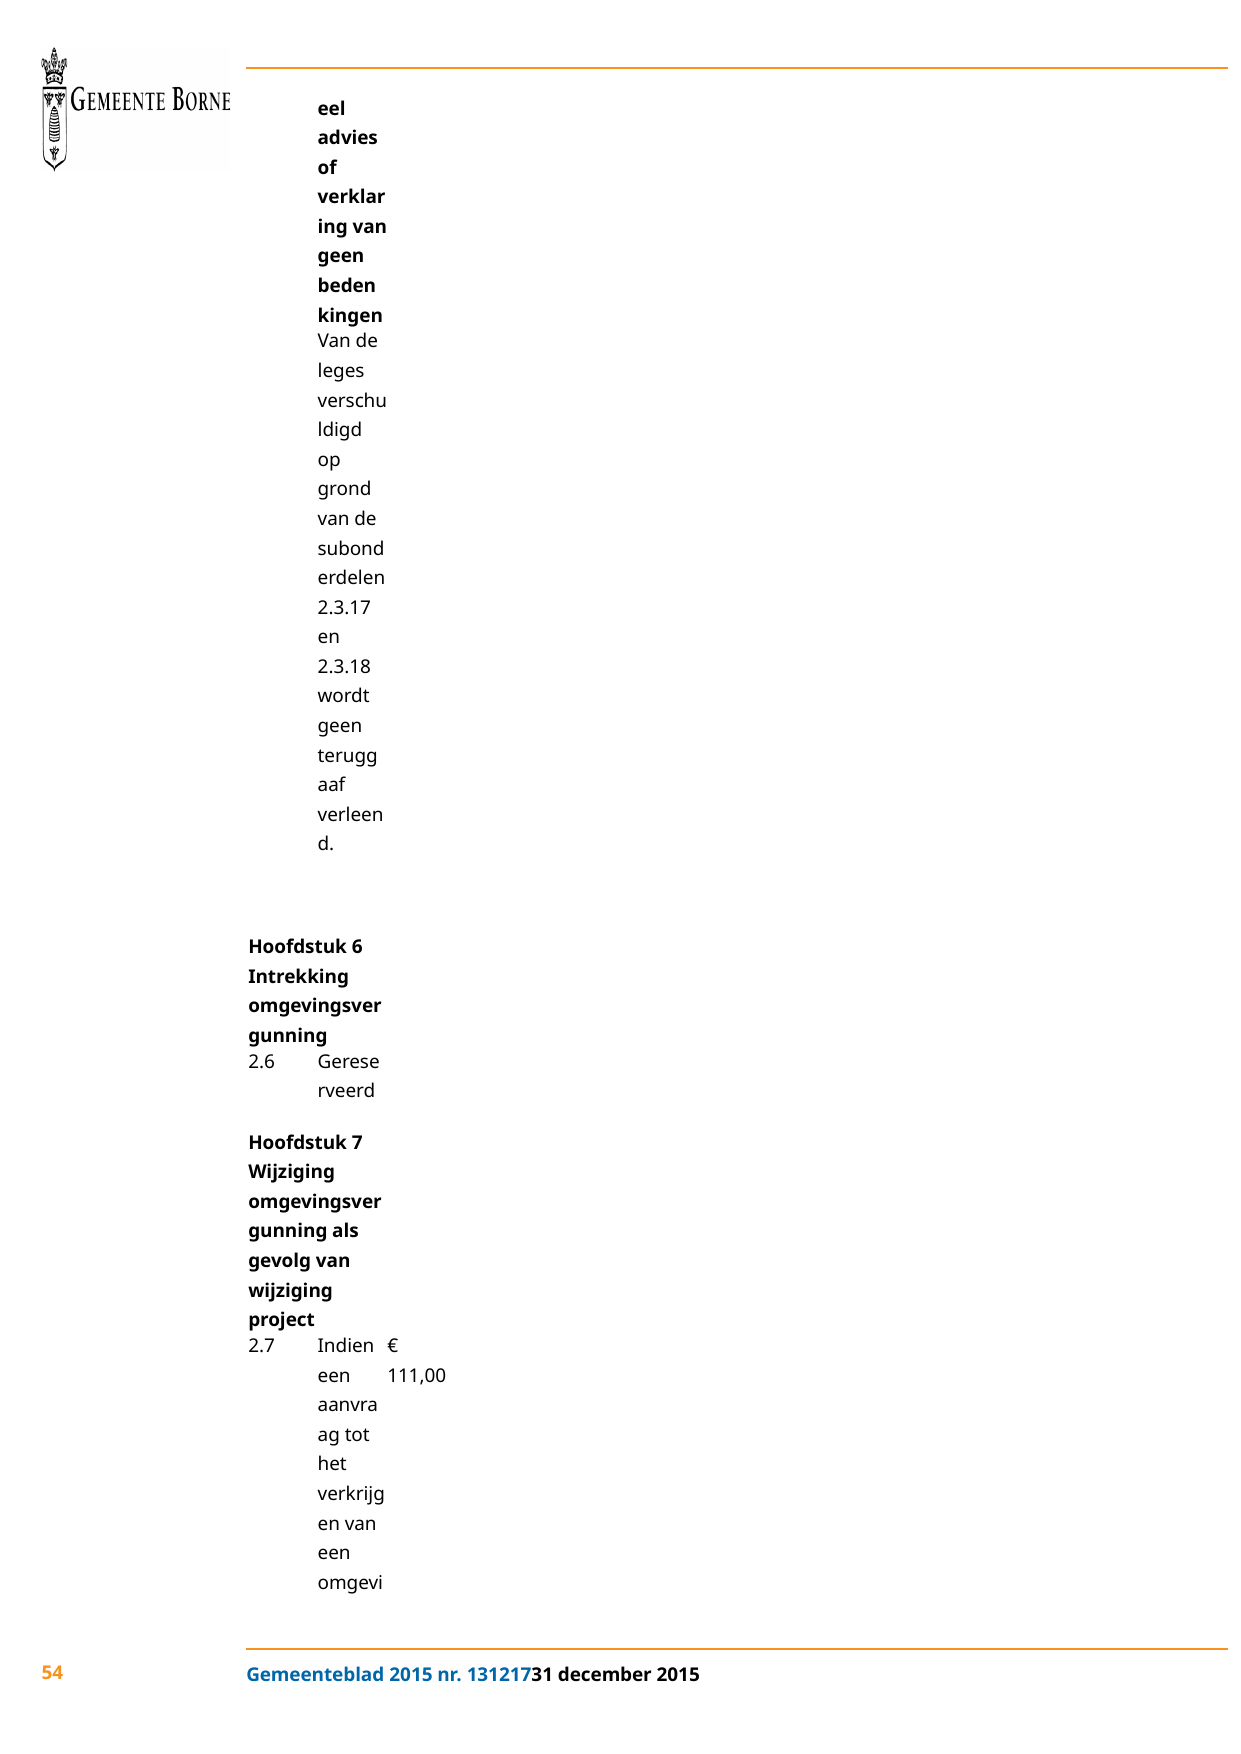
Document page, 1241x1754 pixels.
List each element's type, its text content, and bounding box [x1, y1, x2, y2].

table_cell [735, 1332, 804, 1594]
table_cell [456, 328, 526, 856]
table_cell [665, 1332, 734, 1594]
table_cell [596, 1129, 665, 1332]
table_cell [804, 328, 873, 856]
table_cell [596, 934, 665, 1048]
table_cell [665, 1129, 734, 1332]
table_cell [735, 882, 804, 908]
table_cell [596, 1332, 665, 1594]
table_cell [943, 856, 1013, 882]
table_cell [456, 882, 526, 908]
table_cell [526, 1103, 596, 1129]
table_cell [456, 908, 526, 933]
table_cell [943, 908, 1013, 933]
table_cell [526, 328, 596, 856]
table_cell [804, 934, 873, 1048]
table_cell [804, 908, 873, 933]
table_cell [804, 1332, 873, 1594]
table_cell [665, 934, 734, 1048]
table_cell [456, 856, 526, 882]
table_cell [387, 908, 456, 933]
table_cell eel advies of verklaring van geen bedenkingen [318, 95, 387, 328]
table_cell [874, 1129, 943, 1332]
table_cell [1013, 1103, 1082, 1129]
table_cell Hoofdstuk 7 Wijziging omgevingsvergunning als gevolg van wijziging project [248, 1129, 387, 1332]
table_cell [387, 328, 456, 856]
table_cell [1013, 856, 1082, 882]
table_cell [874, 1332, 943, 1594]
table_cell [665, 856, 734, 882]
table_cell [943, 1332, 1013, 1594]
table_cell [665, 1048, 734, 1103]
table_cell [874, 856, 943, 882]
table_cell [248, 908, 317, 933]
table_cell [596, 1048, 665, 1103]
table_cell [318, 908, 387, 933]
table_cell [804, 1129, 873, 1332]
table_cell [318, 1103, 387, 1129]
table_cell [596, 882, 665, 908]
table_cell [526, 882, 596, 908]
table_cell Hoofdstuk 6 Intrekking omgevingsvergunning [248, 934, 387, 1048]
table_cell [526, 1129, 596, 1332]
table_cell [665, 908, 734, 933]
table_cell [596, 908, 665, 933]
table_cell [874, 882, 943, 908]
table_cell [735, 328, 804, 856]
table_cell [456, 1103, 526, 1129]
table_cell [456, 1332, 526, 1594]
table_cell [387, 856, 456, 882]
table_cell [804, 882, 873, 908]
table_cell [1013, 934, 1082, 1048]
table_cell Indien een aanvraag tot het verkrijgen van een omgevi [318, 1332, 387, 1594]
table_cell [1013, 1048, 1082, 1103]
table_cell [248, 856, 317, 882]
table_cell [665, 882, 734, 908]
table_cell [1013, 882, 1082, 908]
table_cell [248, 95, 317, 328]
table_cell [456, 1048, 526, 1103]
table_cell [1082, 908, 1152, 933]
table_cell [735, 908, 804, 933]
table_cell [1082, 882, 1152, 908]
table_cell [248, 1103, 317, 1129]
table_cell [387, 1048, 456, 1103]
table_cell [943, 1129, 1013, 1332]
table_cell [943, 882, 1013, 908]
table_cell [735, 856, 804, 882]
table_cell Gereserveerd [318, 1048, 387, 1103]
table_cell [943, 1048, 1013, 1103]
table_cell [526, 934, 596, 1048]
table_cell [318, 856, 387, 882]
table_cell [874, 1103, 943, 1129]
picture [41, 47, 231, 172]
table_cell [526, 1048, 596, 1103]
table_cell [1013, 1332, 1082, 1594]
table_cell [943, 328, 1013, 856]
table_cell [248, 882, 317, 908]
table_cell [665, 1103, 734, 1129]
table_cell [1082, 1103, 1152, 1129]
table_cell [596, 328, 665, 856]
table_cell [1013, 328, 1082, 856]
table_cell [1082, 1332, 1152, 1594]
table_cell [318, 882, 387, 908]
table_cell [874, 1048, 943, 1103]
table_cell [526, 908, 596, 933]
table_cell [387, 934, 456, 1048]
table_cell [456, 1129, 526, 1332]
table_cell [1082, 328, 1152, 856]
table_cell [735, 1048, 804, 1103]
table_cell [1013, 1129, 1082, 1332]
table_cell [1082, 1048, 1152, 1103]
table_cell [735, 1103, 804, 1129]
table_cell 2.7 [248, 1332, 317, 1594]
table_cell [596, 856, 665, 882]
table_cell [248, 328, 317, 856]
table_cell [874, 934, 943, 1048]
table_cell [1013, 908, 1082, 933]
table_cell [874, 908, 943, 933]
table_cell 2.6 [248, 1048, 317, 1103]
table_cell [387, 1129, 456, 1332]
table_cell [943, 934, 1013, 1048]
table_cell [735, 1129, 804, 1332]
table_cell [526, 1332, 596, 1594]
table_cell [456, 934, 526, 1048]
table_cell € 111,00 [387, 1332, 456, 1594]
table_cell [804, 1103, 873, 1129]
table_cell [1082, 856, 1152, 882]
table_cell [943, 1103, 1013, 1129]
table_cell [665, 328, 734, 856]
table_cell [387, 1103, 456, 1129]
table_cell [804, 1048, 873, 1103]
table_cell [735, 934, 804, 1048]
table_cell [387, 882, 456, 908]
table_cell [596, 1103, 665, 1129]
table_cell [804, 856, 873, 882]
table_cell Van de leges verschuldigd op grond van de subonderdelen 2.3.17 en 2.3.18 wordt geen teruggaaf verleend. [318, 328, 387, 856]
table_cell [526, 856, 596, 882]
table_cell [874, 328, 943, 856]
